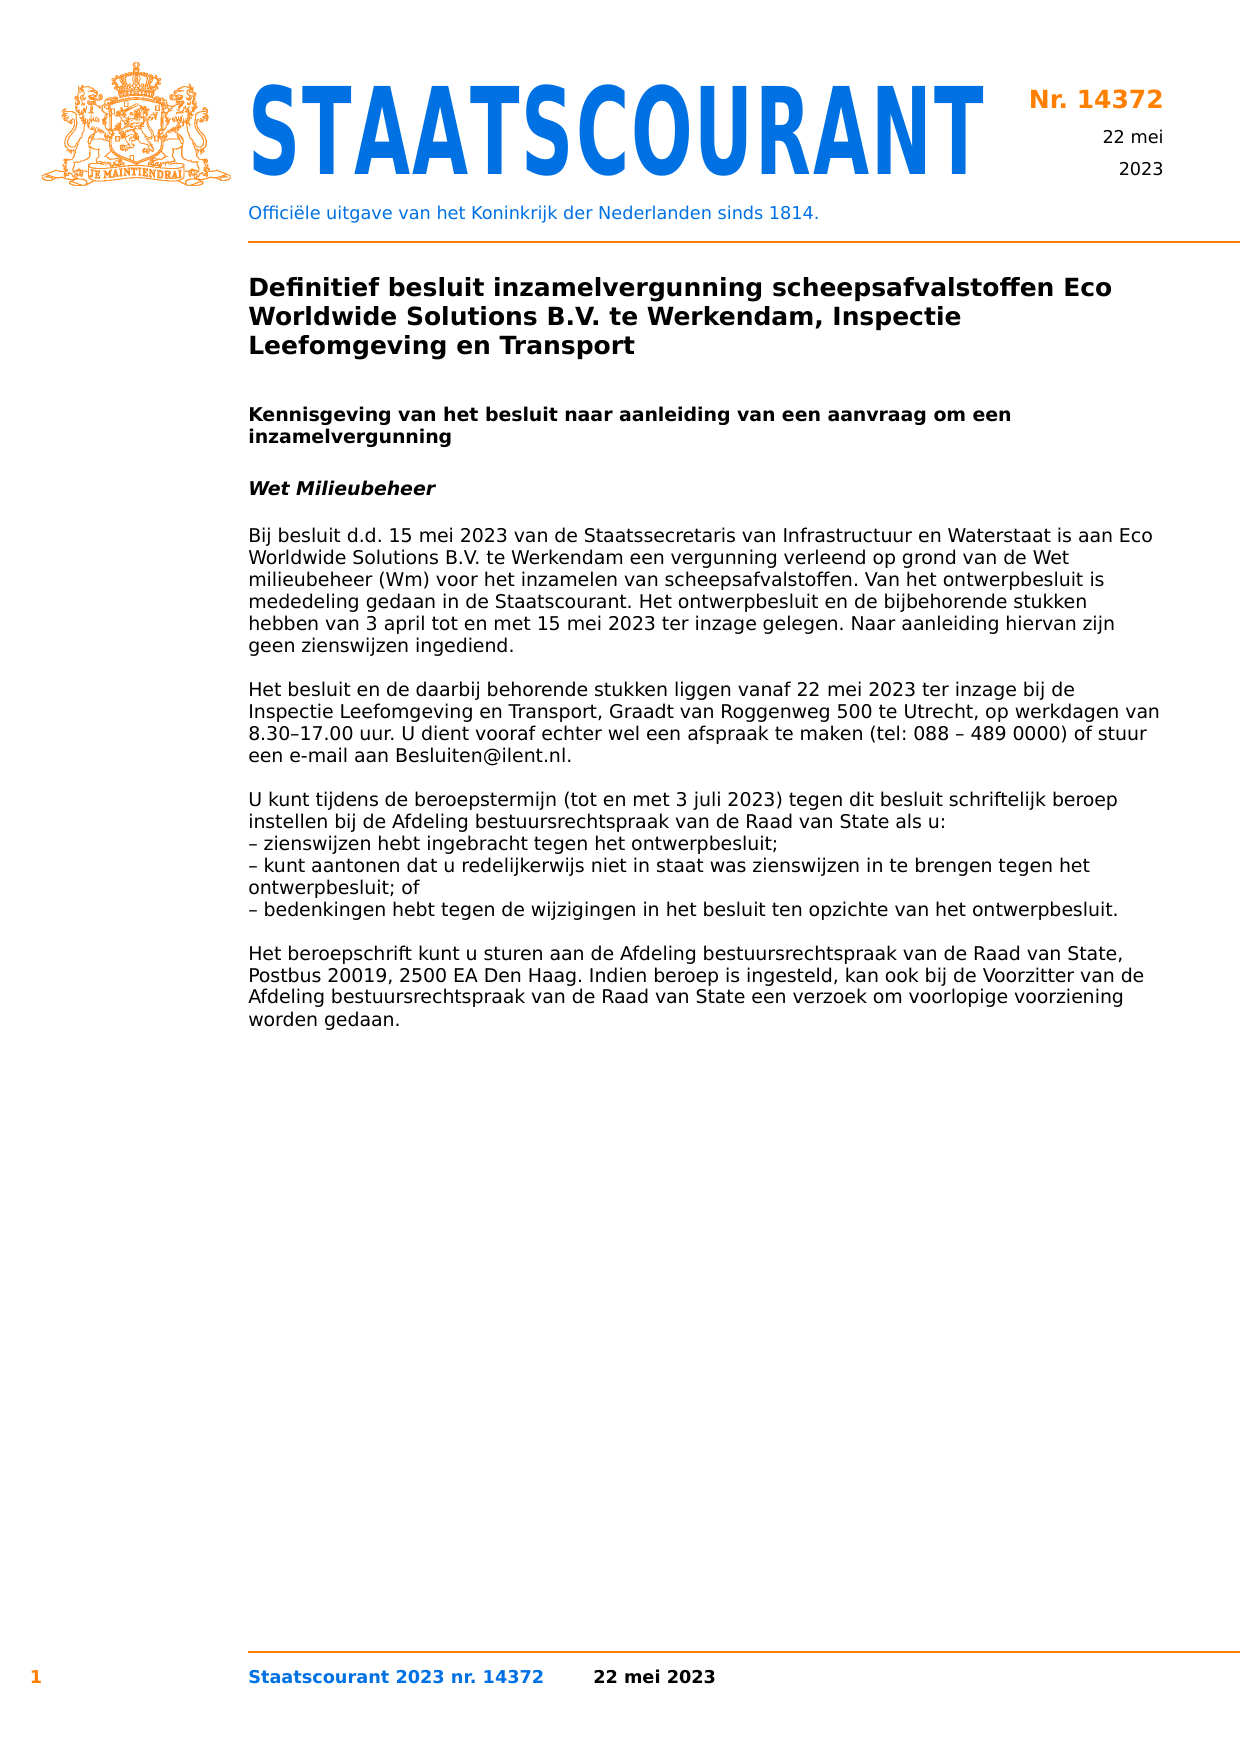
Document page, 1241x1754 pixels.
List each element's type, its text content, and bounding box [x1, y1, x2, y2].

text – zienswijzen hebt ingebracht tegen het ontwerpbesluit; [248, 833, 1163, 855]
text U kunt tijdens de beroepstermijn (tot en met 3 juli 2023) tegen dit besluit schriftelijk beroep instellen bij de Afdeling bestuursrechtspraak van de Raad van State als u: [248, 789, 1163, 833]
table_cell 22 mei [998, 121, 1240, 153]
table_header STAATSCOURANT [248, 62, 998, 203]
text Het beroepschrift kunt u sturen aan de Afdeling bestuursrechtspraak van de Raad van State, Postbus 20019, 2500 EA Den Haag. Indien beroep is ingesteld, kan ook bij de Voorzitter van de Afdeling bestuursrechtspraak van de Raad van State een verzoek om voorlopige voorziening worden gedaan. [248, 942, 1163, 1030]
subtitle Kennisgeving van het besluit naar aanleiding van een aanvraag om een inzamelvergunning [248, 404, 1163, 448]
text – bedenkingen hebt tegen de wijzigingen in het besluit ten opzichte van het ontwerpbesluit. [248, 899, 1163, 921]
text Bij besluit d.d. 15 mei 2023 van de Staatssecretaris van Infrastructuur en Waterstaat is aan Eco Worldwide Solutions B.V. te Werkendam een vergunning verleend op grond van de Wet milieubeheer (Wm) voor het inzamelen van scheepsafvalstoffen. Van het ontwerpbesluit is mededeling gedaan in de Staatscourant. Het ontwerpbesluit en de bijbehorende stukken hebben van 3 april tot en met 15 mei 2023 ter inzage gelegen. Naar aanleiding hiervan zijn geen zienswijzen ingediend. [248, 525, 1163, 657]
subtitle Definitief besluit inzamelvergunning scheepsafvalstoffen Eco Worldwide Solutions B.V. te Werkendam, Inspectie Leefomgeving en Transport [248, 273, 1163, 361]
table_header [25, 62, 248, 241]
text Het besluit en de daarbij behorende stukken liggen vanaf 22 mei 2023 ter inzage bij de Inspectie Leefomgeving en Transport, Graadt van Roggenweg 500 te Utrecht, op werkdagen van 8.30–17.00 uur. U dient vooraf echter wel een afspraak te maken (tel: 088 – 489 0000) of stuur een e-mail aan Besluiten@ilent.nl. [248, 679, 1163, 767]
table_header Nr. 14372 [998, 62, 1240, 121]
text – kunt aantonen dat u redelijkerwijs niet in staat was zienswijzen in te brengen tegen het ontwerpbesluit; of [248, 855, 1163, 899]
table_cell Officiële uitgave van het Koninkrijk der Nederlanden sinds 1814. [248, 203, 1240, 241]
subtitle Wet Milieubeheer [248, 478, 1163, 500]
picture [41, 62, 231, 186]
table_cell 2023 [998, 153, 1240, 203]
